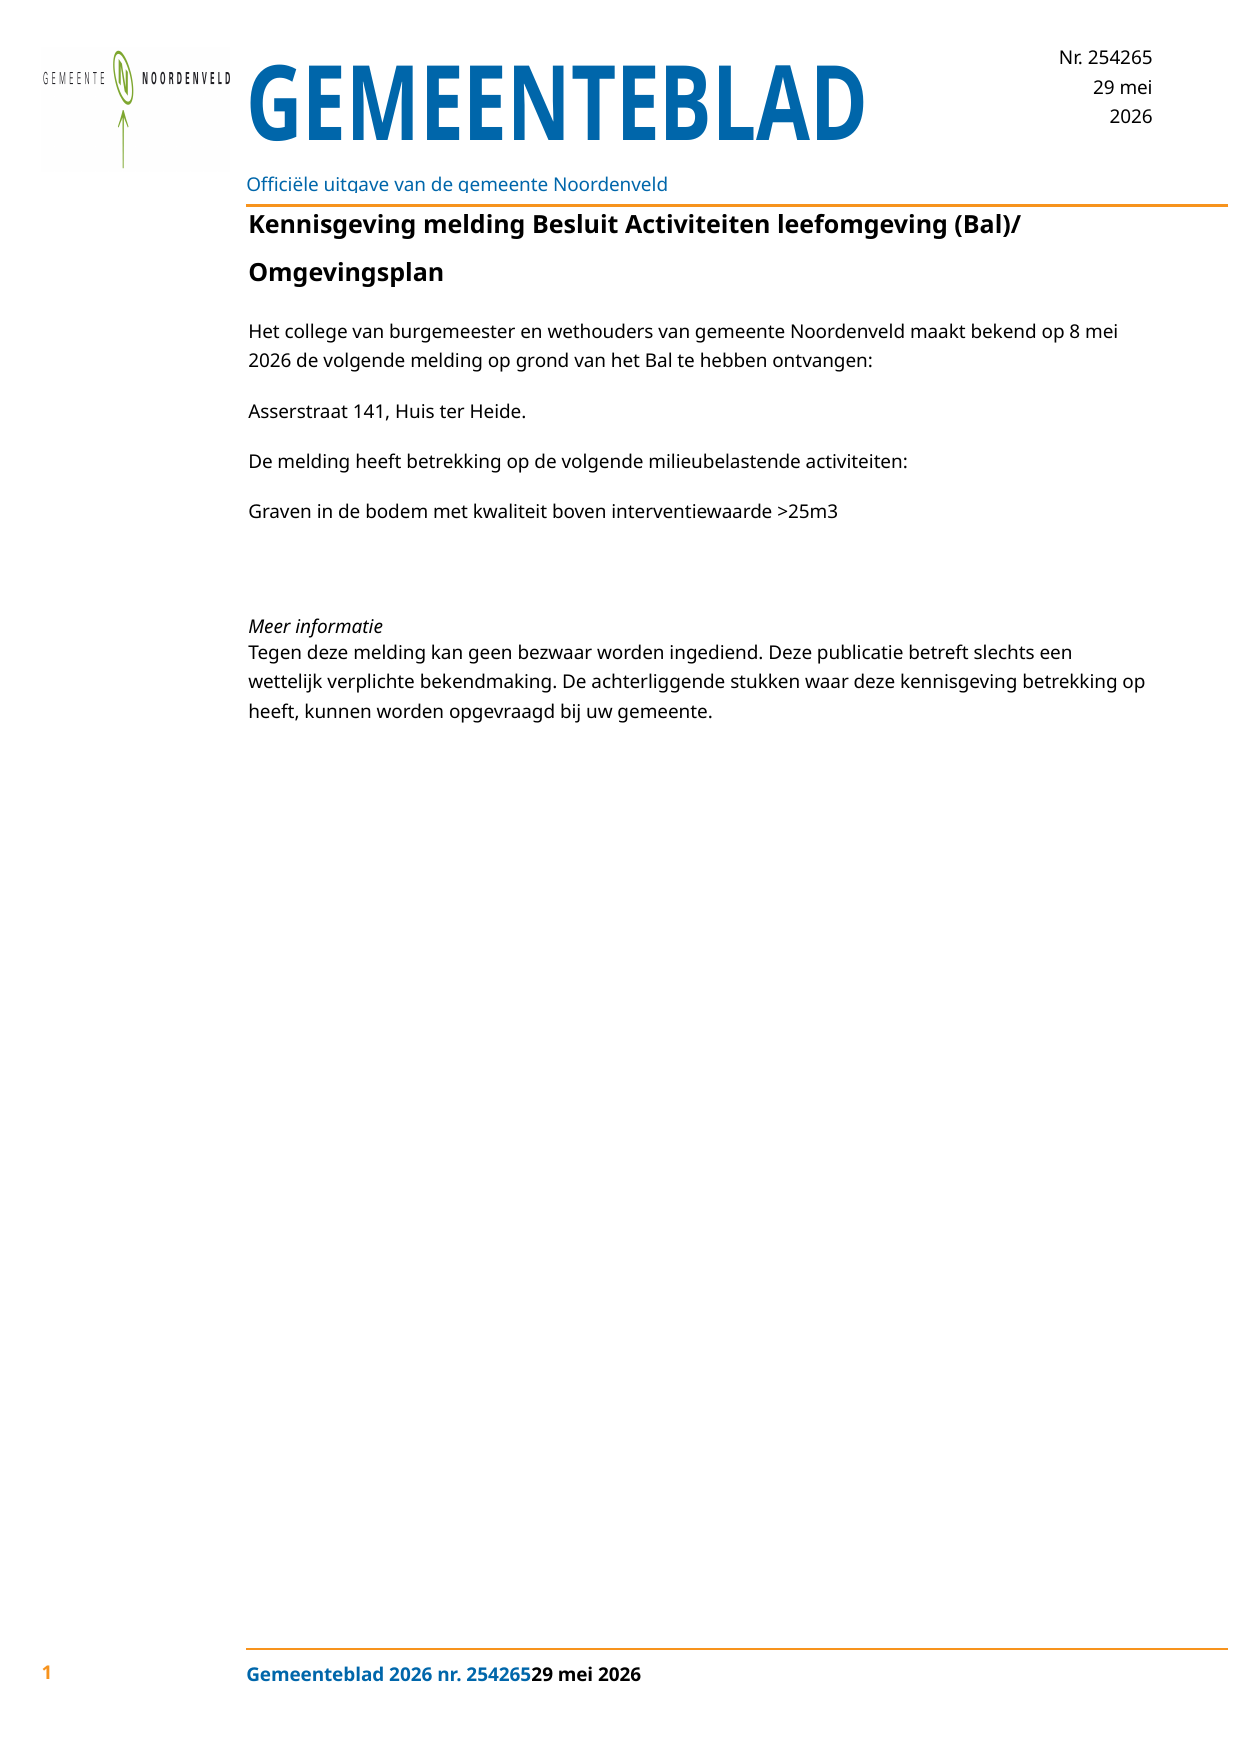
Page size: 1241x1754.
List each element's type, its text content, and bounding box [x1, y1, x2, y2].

text Graven in de bodem met kwaliteit boven interventiewaarde >25m3 [248, 499, 1152, 524]
text Tegen deze melding kan geen bezwaar worden ingediend. Deze publicatie betreft slechts een wettelijk verplichte bekendmaking. De achterliggende stukken waar deze kennisgeving betrekking op heeft, kunnen worden opgevraagd bij uw gemeente. [248, 639, 1152, 724]
text Kennisgeving melding Besluit Activiteiten leefomgeving (Bal)/ Omgevingsplan [248, 207, 1152, 288]
picture [41, 47, 231, 172]
text Asserstraat 141, Huis ter Heide. [248, 398, 1152, 424]
text De melding heeft betrekking op de volgende milieubelastende activiteiten: [248, 448, 1152, 474]
text Meer informatie [248, 613, 1152, 639]
text Het college van burgemeester en wethouders van gemeente Noordenveld maakt bekend op 8 mei 2026 de volgende melding op grond van het Bal te hebben ontvangen: [248, 318, 1152, 373]
